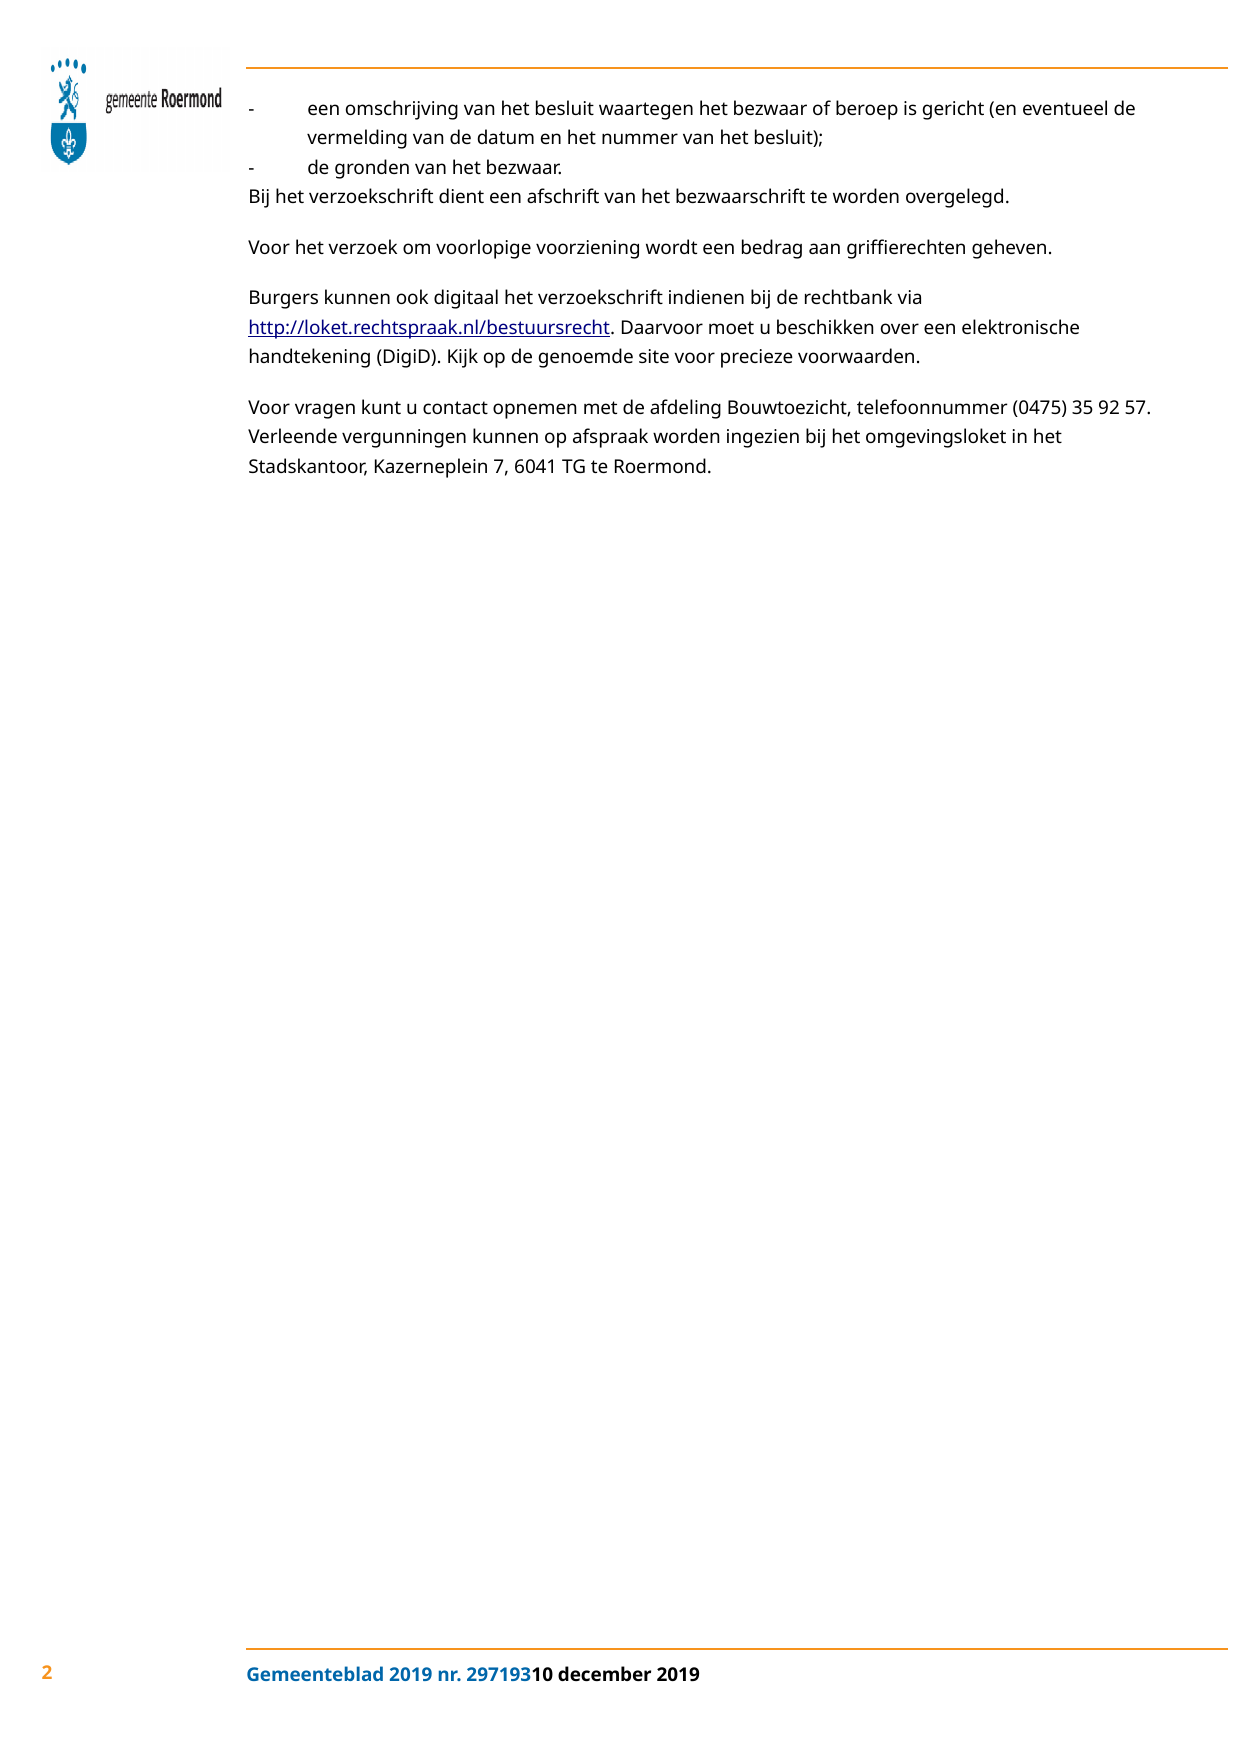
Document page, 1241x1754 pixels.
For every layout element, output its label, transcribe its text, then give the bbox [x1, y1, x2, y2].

text Burgers kunnen ook digitaal het verzoekschrift indienen bij de rechtbank via http://loket.rechtspraak.nl/bestuursrecht. Daarvoor moet u beschikken over een elektronische handtekening (DigiD). Kijk op de genoemde site voor precieze voorwaarden. [248, 284, 1152, 369]
list de gronden van het bezwaar. [248, 154, 1152, 180]
picture [41, 47, 231, 172]
text Voor vragen kunt u contact opnemen met de afdeling Bouwtoezicht, telefoonnummer (0475) 35 92 57. Verleende vergunningen kunnen op afspraak worden ingezien bij het omgevingsloket in het Stadskantoor, Kazerneplein 7, 6041 TG te Roermond. [248, 394, 1152, 479]
text Voor het verzoek om voorlopige voorziening wordt een bedrag aan griffierechten geheven. [248, 234, 1152, 260]
list een omschrijving van het besluit waartegen het bezwaar of beroep is gericht (en eventueel de vermelding van de datum en het nummer van het besluit); [248, 95, 1152, 150]
text Bij het verzoekschrift dient een afschrift van het bezwaarschrift te worden overgelegd. [248, 183, 1152, 209]
